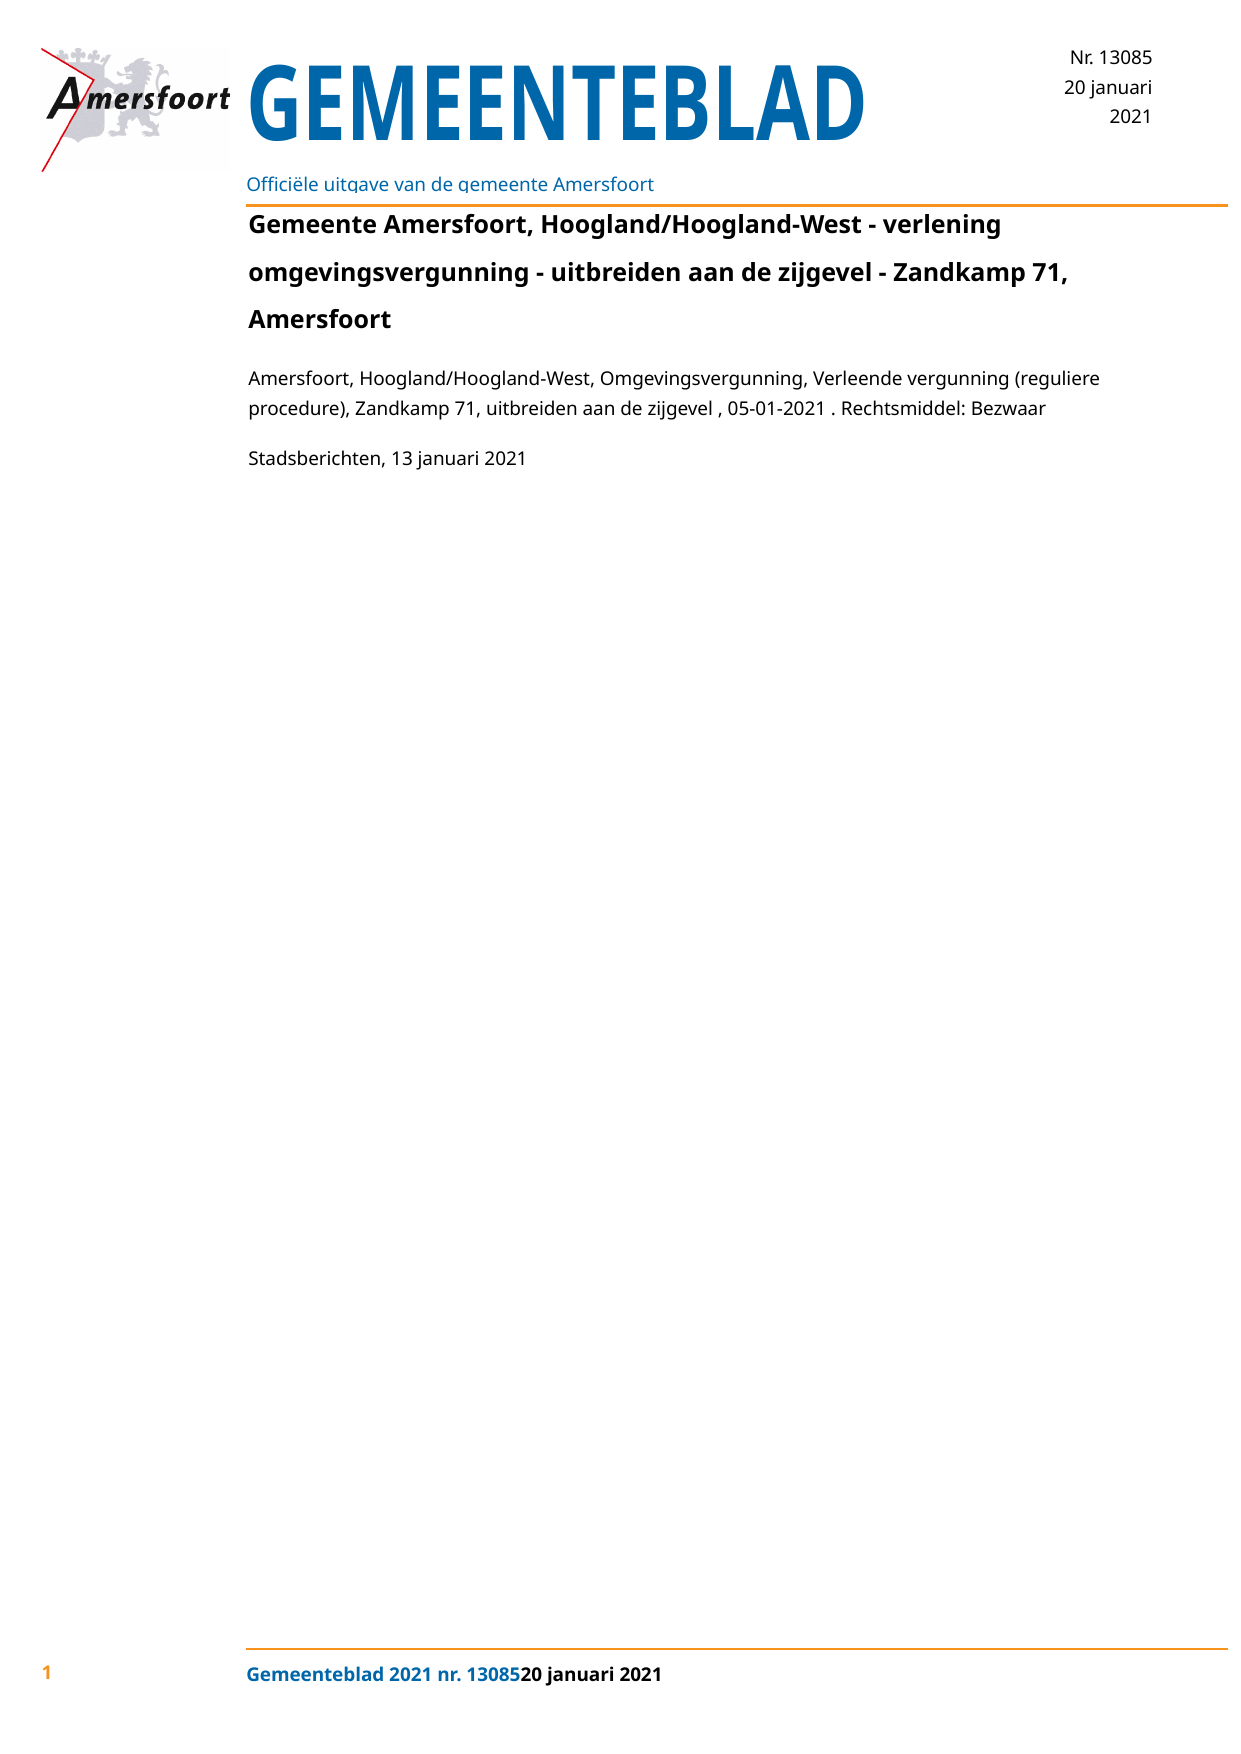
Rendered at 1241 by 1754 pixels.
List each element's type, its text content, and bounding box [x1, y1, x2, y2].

text Gemeente Amersfoort, Hoogland/Hoogland-West - verlening omgevingsvergunning - uitbreiden aan de zijgevel - Zandkamp 71, Amersfoort [248, 207, 1152, 336]
text Stadsberichten, 13 januari 2021 [248, 446, 1152, 471]
text Amersfoort, Hoogland/Hoogland-West, Omgevingsvergunning, Verleende vergunning (reguliere procedure), Zandkamp 71, uitbreiden aan de zijgevel , 05-01-2021 . Rechtsmiddel: Bezwaar [248, 366, 1152, 421]
picture [41, 47, 231, 172]
